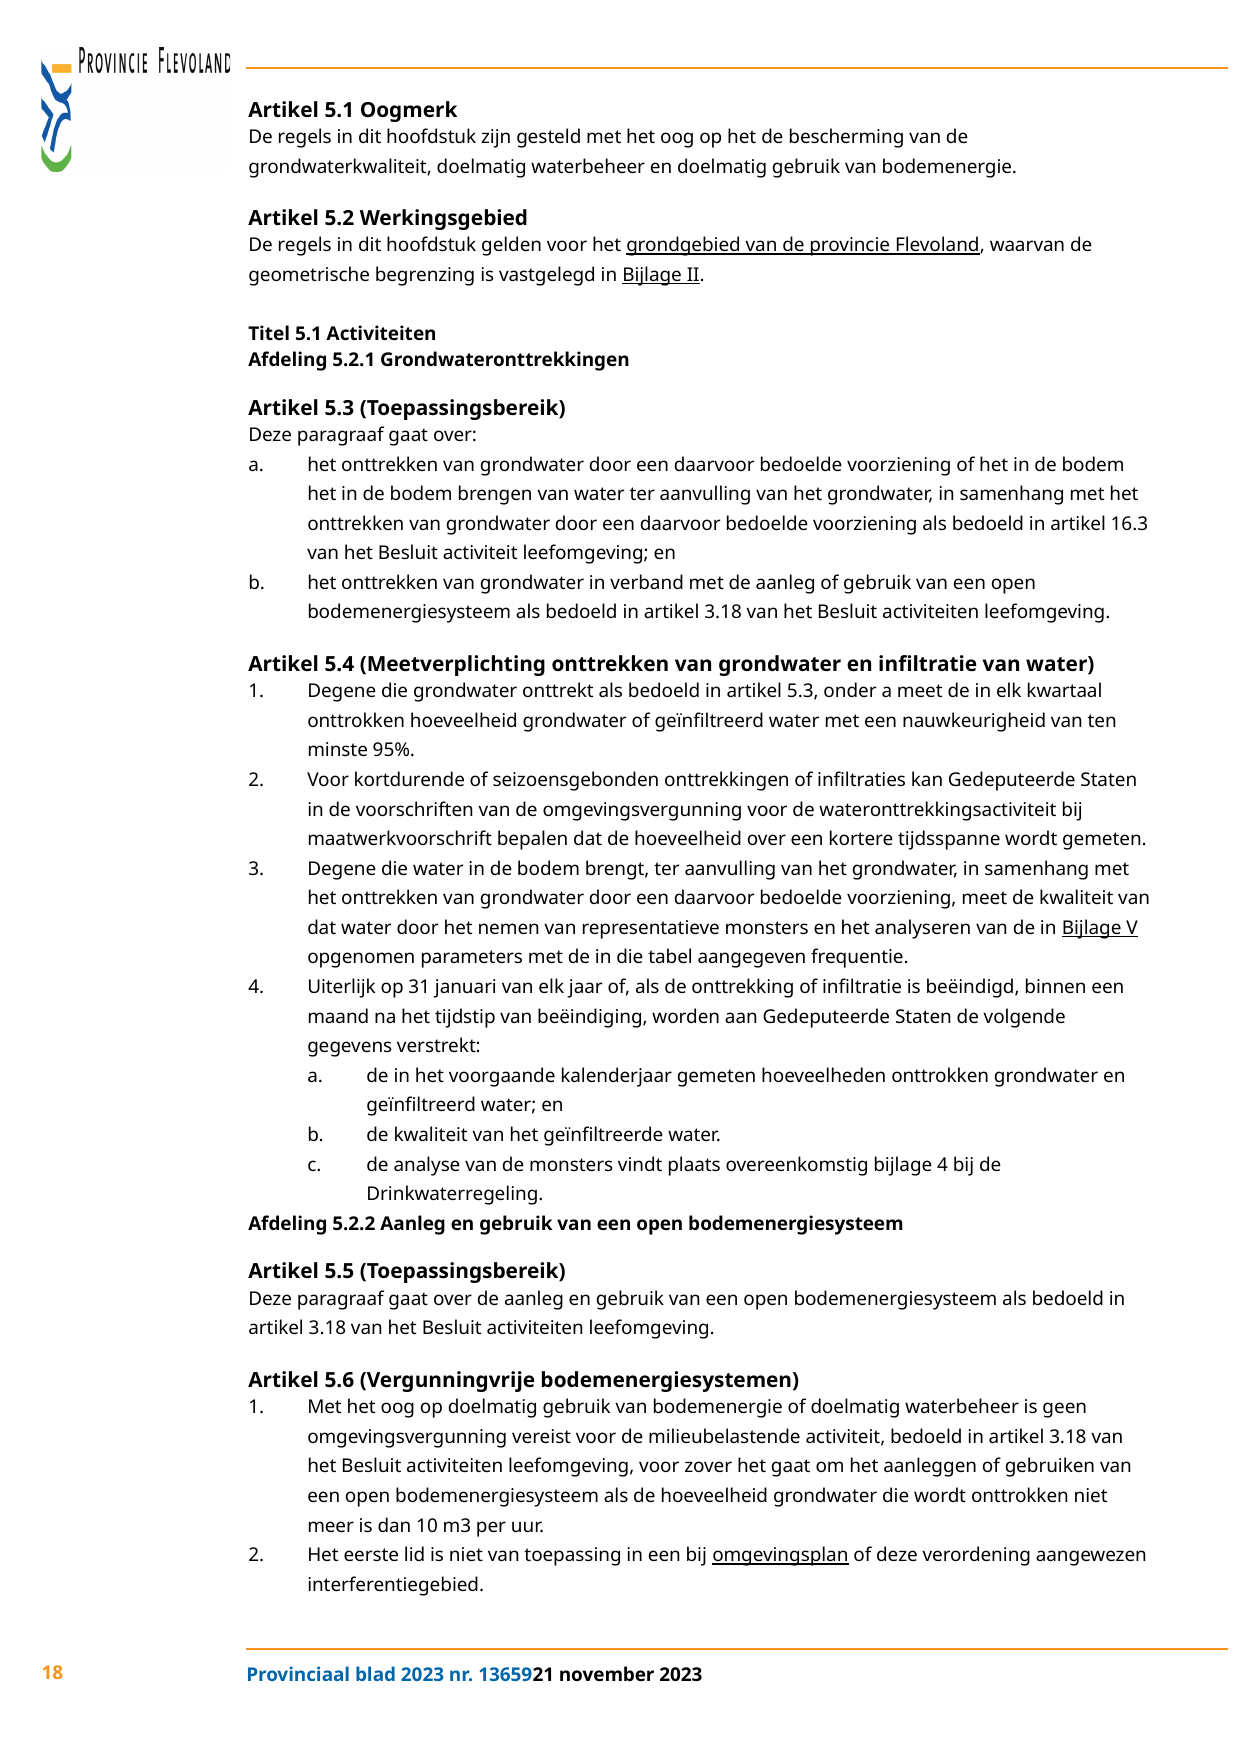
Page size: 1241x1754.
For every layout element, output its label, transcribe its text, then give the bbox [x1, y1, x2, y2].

text Artikel 5.6 (Vergunningvrije bodemenergiesystemen) [248, 1365, 1152, 1393]
list de in het voorgaande kalenderjaar gemeten hoeveelheden onttrokken grondwater en geïnfiltreerd water; en [307, 1062, 1152, 1117]
text Artikel 5.1 Oogmerk [248, 95, 1152, 123]
text Titel 5.1 Activiteiten [248, 320, 1152, 346]
text Artikel 5.3 (Toepassingsbereik) [248, 393, 1152, 421]
list het onttrekken van grondwater in verband met de aanleg of gebruik van een open bodemenergiesysteem als bedoeld in artikel 3.18 van het Besluit activiteiten leefomgeving. [248, 569, 1152, 624]
list Degene die water in de bodem brengt, ter aanvulling van het grondwater, in samenhang met het onttrekken van grondwater door een daarvoor bedoelde voorziening, meet de kwaliteit van dat water door het nemen van representatieve monsters en het analyseren van de in Bijlage V opgenomen parameters met de in die tabel aangegeven frequentie. [248, 855, 1152, 969]
list de kwaliteit van het geïnfiltreerde water. [307, 1121, 1152, 1147]
text De regels in dit hoofdstuk zijn gesteld met het oog op het de bescherming van de grondwaterkwaliteit, doelmatig waterbeheer en doelmatig gebruik van bodemenergie. [248, 123, 1152, 178]
text Afdeling 5.2.2 Aanleg en gebruik van een open bodemenergiesysteem [248, 1210, 1152, 1236]
text Artikel 5.4 (Meetverplichting onttrekken van grondwater en infiltratie van water) [248, 649, 1152, 677]
list het onttrekken van grondwater door een daarvoor bedoelde voorziening of het in de bodem het in de bodem brengen van water ter aanvulling van het grondwater, in samenhang met het onttrekken van grondwater door een daarvoor bedoelde voorziening als bedoeld in artikel 16.3 van het Besluit activiteit leefomgeving; en [248, 451, 1152, 565]
text Artikel 5.5 (Toepassingsbereik) [248, 1257, 1152, 1285]
list Het eerste lid is niet van toepassing in een bij omgevingsplan of deze verordening aangewezen interferentiegebied. [248, 1541, 1152, 1597]
text Deze paragraaf gaat over: [248, 421, 1152, 447]
text Afdeling 5.2.1 Grondwateronttrekkingen [248, 346, 1152, 372]
list de analyse van de monsters vindt plaats overeenkomstig bijlage 4 bij de Drinkwaterregeling. [307, 1151, 1152, 1206]
text De regels in dit hoofdstuk gelden voor het grondgebied van de provincie Flevoland, waarvan de geometrische begrenzing is vastgelegd in Bijlage II. [248, 232, 1152, 287]
text Artikel 5.2 Werkingsgebied [248, 203, 1152, 232]
text Deze paragraaf gaat over de aanleg en gebruik van een open bodemenergiesysteem als bedoeld in artikel 3.18 van het Besluit activiteiten leefomgeving. [248, 1285, 1152, 1340]
list Uiterlijk op 31 januari van elk jaar of, als de onttrekking of infiltratie is beëindigd, binnen een maand na het tijdstip van beëindiging, worden aan Gedeputeerde Staten de volgende gegevens verstrekt: [248, 973, 1152, 1058]
list Met het oog op doelmatig gebruik van bodemenergie of doelmatig waterbeheer is geen omgevingsvergunning vereist voor de milieubelastende activiteit, bedoeld in artikel 3.18 van het Besluit activiteiten leefomgeving, voor zover het gaat om het aanleggen of gebruiken van een open bodemenergiesysteem als de hoeveelheid grondwater die wordt onttrokken niet meer is dan 10 m3 per uur. [248, 1393, 1152, 1537]
list Degene die grondwater onttrekt als bedoeld in artikel 5.3, onder a meet de in elk kwartaal onttrokken hoeveelheid grondwater of geïnfiltreerd water met een nauwkeurigheid van ten minste 95%. [248, 677, 1152, 762]
picture [41, 47, 231, 172]
list Voor kortdurende of seizoensgebonden onttrekkingen of infiltraties kan Gedeputeerde Staten in de voorschriften van de omgevingsvergunning voor de wateronttrekkingsactiviteit bij maatwerkvoorschrift bepalen dat de hoeveelheid over een kortere tijdsspanne wordt gemeten. [248, 766, 1152, 851]
